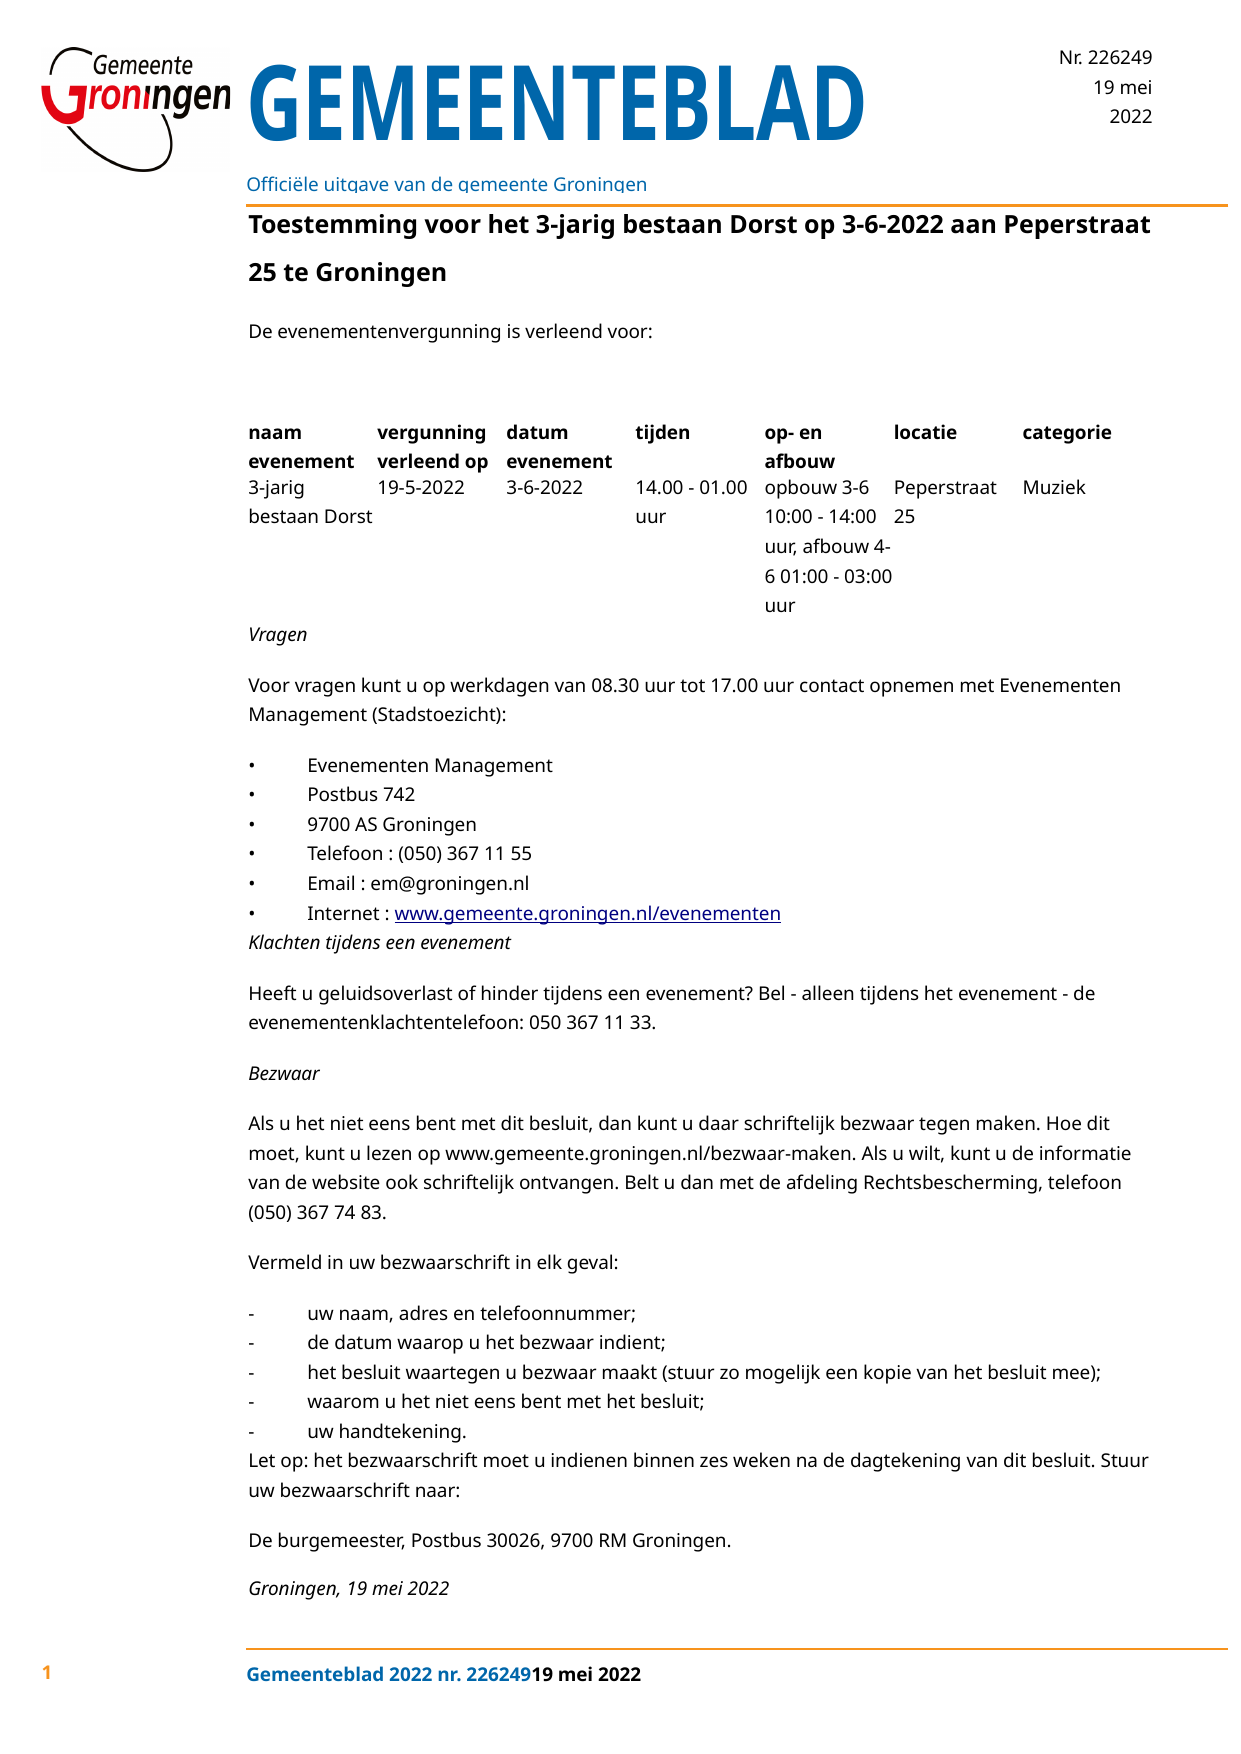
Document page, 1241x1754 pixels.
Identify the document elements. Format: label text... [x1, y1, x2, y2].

table_cell 19-5-2022 [377, 474, 506, 618]
list 9700 AS Groningen [248, 811, 1152, 837]
list waarom u het niet eens bent met het besluit; [248, 1388, 1152, 1414]
table_cell Muziek [1023, 474, 1152, 618]
table_cell opbouw 3-6 10:00 - 14:00 uur, afbouw 4-6 01:00 - 03:00 uur [764, 474, 893, 618]
table_header vergunning verleend op [377, 419, 506, 474]
text Groningen, 19 mei 2022 [248, 1576, 1152, 1601]
table_header op- en afbouw [764, 419, 893, 474]
table_cell 3-jarig bestaan Dorst [248, 474, 377, 618]
list uw naam, adres en telefoonnummer; [248, 1300, 1152, 1326]
table_header datum evenement [506, 419, 635, 474]
list de datum waarop u het bezwaar indient; [248, 1329, 1152, 1355]
text De evenementenvergunning is verleend voor: [248, 318, 1152, 344]
text Toestemming voor het 3-jarig bestaan Dorst op 3-6-2022 aan Peperstraat 25 te Groningen [248, 207, 1152, 288]
picture [41, 47, 231, 172]
text De burgemeester, Postbus 30026, 9700 RM Groningen. [248, 1528, 1152, 1553]
table_header categorie [1023, 419, 1152, 474]
table_header tijden [635, 419, 764, 474]
text Vragen [248, 621, 1152, 647]
table_header naam evenement [248, 419, 377, 474]
text Let op: het bezwaarschrift moet u indienen binnen zes weken na de dagtekening van dit besluit. Stuur uw bezwaarschrift naar: [248, 1448, 1152, 1503]
table_cell 14.00 - 01.00 uur [635, 474, 764, 618]
text Voor vragen kunt u op werkdagen van 08.30 uur tot 17.00 uur contact opnemen met Evenementen Management (Stadstoezicht): [248, 672, 1152, 727]
list het besluit waartegen u bezwaar maakt (stuur zo mogelijk een kopie van het besluit mee); [248, 1359, 1152, 1385]
list Postbus 742 [248, 781, 1152, 807]
table_cell 3-6-2022 [506, 474, 635, 618]
text Bezwaar [248, 1060, 1152, 1086]
list uw handtekening. [248, 1418, 1152, 1444]
table_header locatie [894, 419, 1022, 474]
text Heeft u geluidsoverlast of hinder tijdens een evenement? Bel - alleen tijdens het evenement - de evenementenklachtentelefoon: 050 367 11 33. [248, 980, 1152, 1035]
list Telefoon : (050) 367 11 55 [248, 841, 1152, 866]
text Vermeld in uw bezwaarschrift in elk geval: [248, 1249, 1152, 1275]
text Klachten tijdens een evenement [248, 929, 1152, 955]
text Als u het niet eens bent met dit besluit, dan kunt u daar schriftelijk bezwaar tegen maken. Hoe dit moet, kunt u lezen op www.gemeente.groningen.nl/bezwaar-maken. Als u wilt, kunt u de informatie van de website ook schriftelijk ontvangen. Belt u dan met de afdeling Rechtsbescherming, telefoon (050) 367 74 83. [248, 1110, 1152, 1225]
table_cell Peperstraat 25 [894, 474, 1022, 618]
list Evenementen Management [248, 752, 1152, 778]
list Email : em@groningen.nl [248, 870, 1152, 896]
list Internet : www.gemeente.groningen.nl/evenementen [248, 900, 1152, 926]
